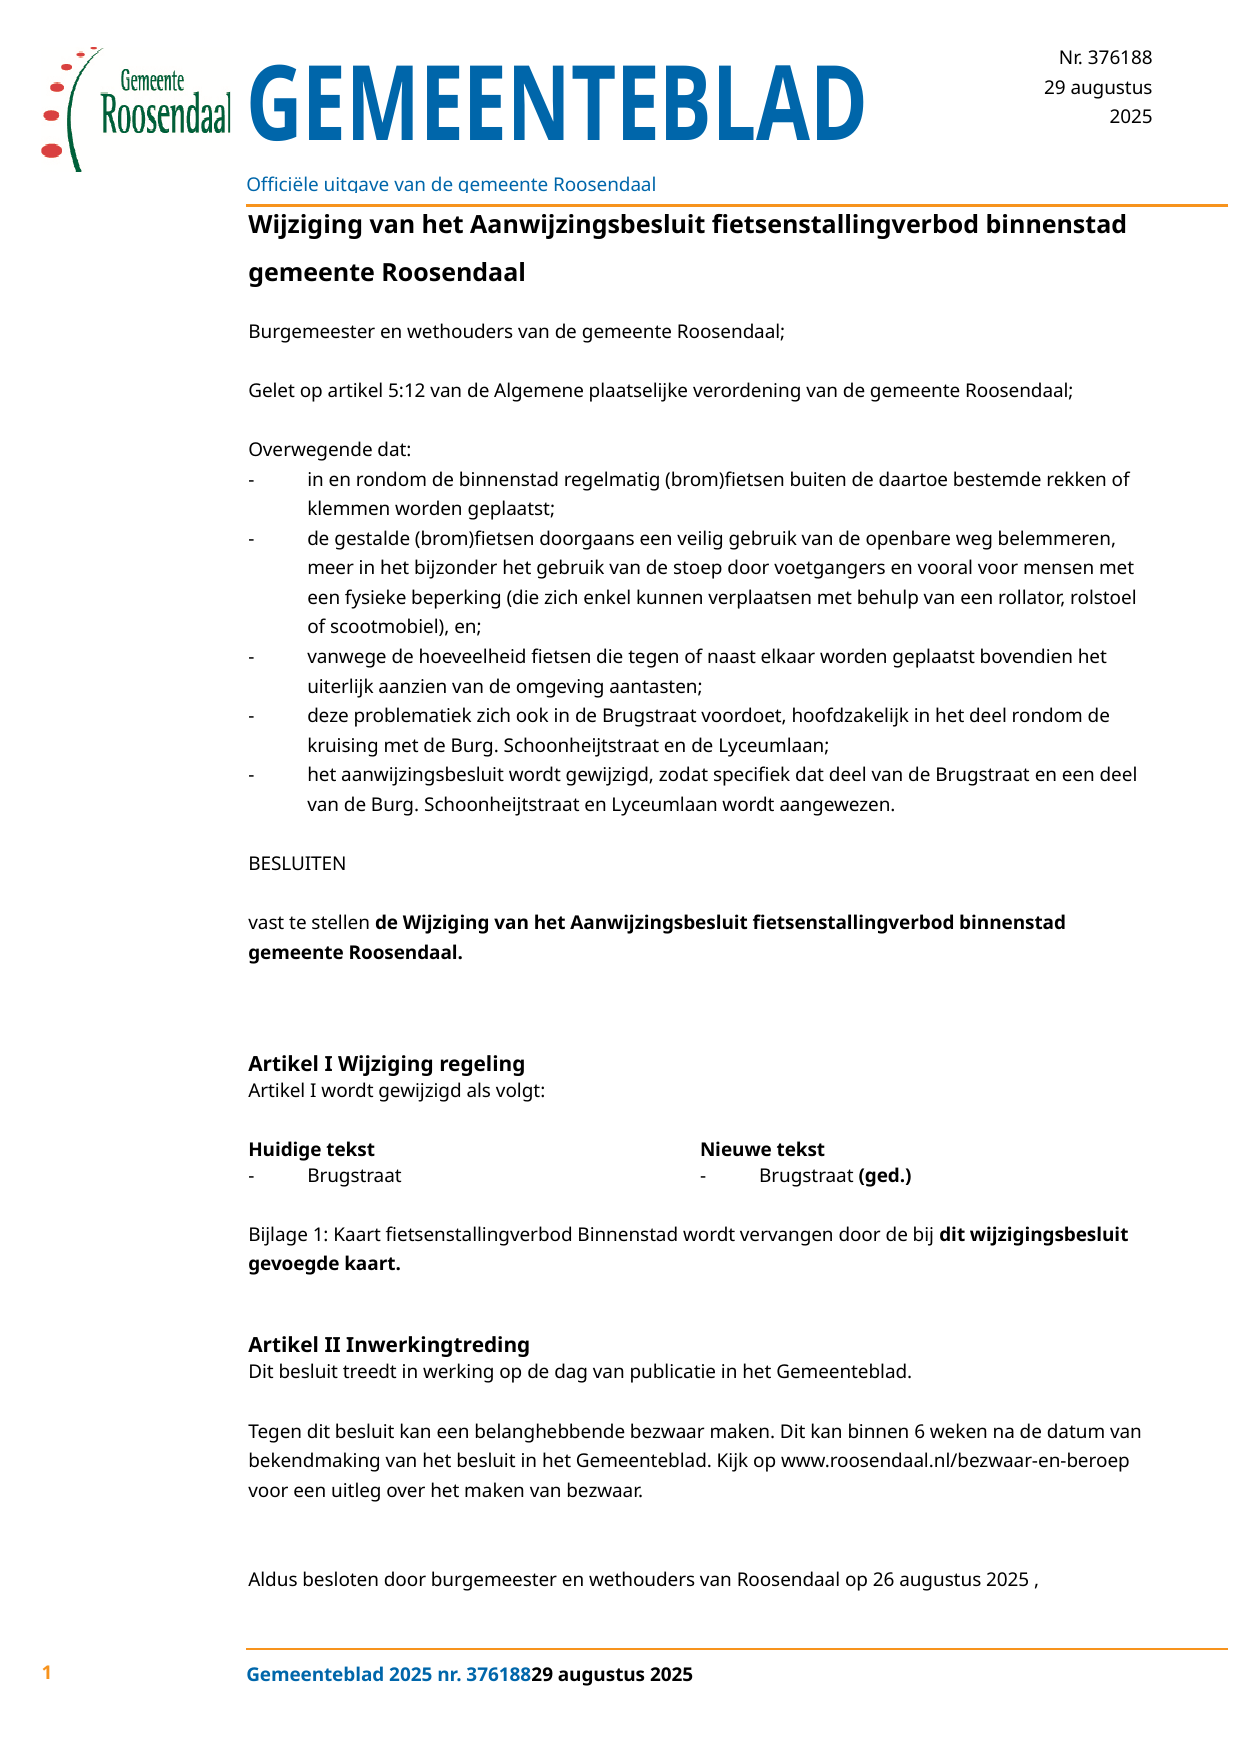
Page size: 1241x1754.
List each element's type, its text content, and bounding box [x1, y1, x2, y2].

text Overwegende dat: [248, 436, 1152, 462]
text Dit besluit treedt in werking op de dag van publicatie in het Gemeenteblad. [248, 1359, 1152, 1384]
list in en rondom de binnenstad regelmatig (brom)fietsen buiten de daartoe bestemde rekken of klemmen worden geplaatst; [248, 466, 1152, 521]
list vanwege de hoeveelheid fietsen die tegen of naast elkaar worden geplaatst bovendien het uiterlijk aanzien van de omgeving aantasten; [248, 643, 1152, 699]
text Artikel I Wijziging regeling [248, 1049, 1152, 1077]
text Burgemeester en wethouders van de gemeente Roosendaal; [248, 318, 1152, 344]
list de gestalde (brom)fietsen doorgaans een veilig gebruik van de openbare weg belemmeren, meer in het bijzonder het gebruik van de stoep door voetgangers en vooral voor mensen met een fysieke beperking (die zich enkel kunnen verplaatsen met behulp van een rollator, rolstoel of scootmobiel), en; [248, 525, 1152, 639]
table_cell Brugstraat [248, 1162, 700, 1188]
list het aanwijzingsbesluit wordt gewijzigd, zodat specifiek dat deel van de Brugstraat en een deel van de Burg. Schoonheijtstraat en Lyceumlaan wordt aangewezen. [248, 762, 1152, 817]
text Bijlage 1: Kaart fietsenstallingverbod Binnenstad wordt vervangen door de bij dit wijzigingsbesluit gevoegde kaart. [248, 1221, 1152, 1276]
table_header Nieuwe tekst [700, 1136, 1152, 1162]
text BESLUITEN [248, 850, 1152, 876]
text vast te stellen de Wijziging van het Aanwijzingsbesluit fietsenstallingverbod binnenstad gemeente Roosendaal. [248, 909, 1152, 965]
text Artikel I wordt gewijzigd als volgt: [248, 1077, 1152, 1103]
picture [41, 47, 231, 172]
table_cell Brugstraat (ged.) [700, 1162, 1152, 1188]
list deze problematiek zich ook in de Brugstraat voordoet, hoofdzakelijk in het deel rondom de kruising met de Burg. Schoonheijtstraat en de Lyceumlaan; [248, 702, 1152, 758]
text Wijziging van het Aanwijzingsbesluit fietsenstallingverbod binnenstad gemeente Roosendaal [248, 207, 1152, 288]
text Artikel II Inwerkingtreding [248, 1330, 1152, 1359]
text Gelet op artikel 5:12 van de Algemene plaatselijke verordening van de gemeente Roosendaal; [248, 377, 1152, 403]
text Tegen dit besluit kan een belanghebbende bezwaar maken. Dit kan binnen 6 weken na de datum van bekendmaking van het besluit in het Gemeenteblad. Kijk op www.roosendaal.nl/bezwaar-en-beroep voor een uitleg over het maken van bezwaar. [248, 1418, 1152, 1503]
text Aldus besloten door burgemeester en wethouders van Roosendaal op 26 augustus 2025 , [248, 1566, 1152, 1592]
table_header Huidige tekst [248, 1136, 700, 1162]
